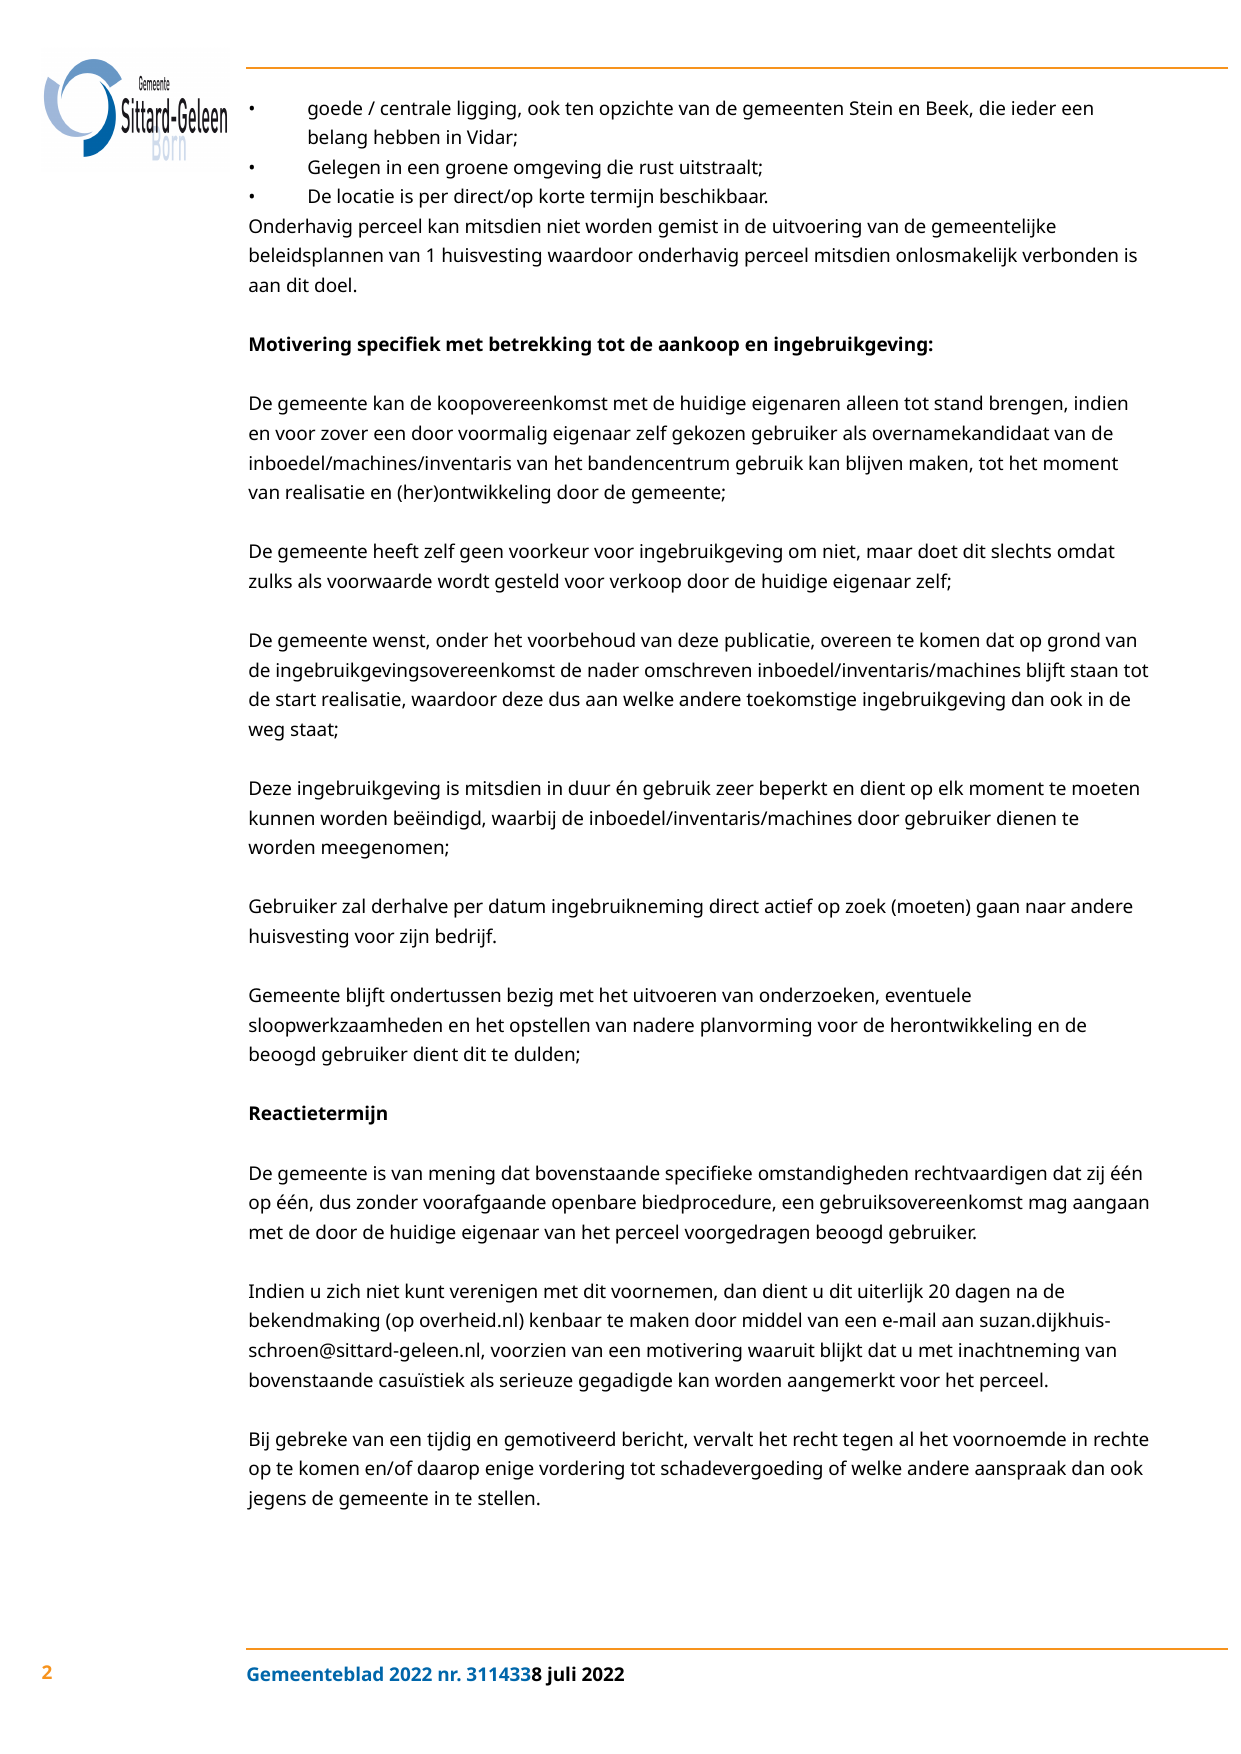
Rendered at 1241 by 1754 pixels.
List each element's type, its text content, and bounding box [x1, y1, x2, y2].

text Bij gebreke van een tijdig en gemotiveerd bericht, vervalt het recht tegen al het voornoemde in rechte op te komen en/of daarop enige vordering tot schadevergoeding of welke andere aanspraak dan ook jegens de gemeente in te stellen. [248, 1426, 1152, 1511]
list goede / centrale ligging, ook ten opzichte van de gemeenten Stein en Beek, die ieder een belang hebben in Vidar; [248, 95, 1152, 150]
text De gemeente heeft zelf geen voorkeur voor ingebruikgeving om niet, maar doet dit slechts omdat zulks als voorwaarde wordt gesteld voor verkoop door de huidige eigenaar zelf; [248, 538, 1152, 594]
text Deze ingebruikgeving is mitsdien in duur én gebruik zeer beperkt en dient op elk moment te moeten kunnen worden beëindigd, waarbij de inboedel/inventaris/machines door gebruiker dienen te worden meegenomen; [248, 775, 1152, 860]
text Motivering specifiek met betrekking tot de aankoop en ingebruikgeving: [248, 331, 1152, 357]
text Reactietermijn [248, 1101, 1152, 1126]
text Indien u zich niet kunt verenigen met dit voornemen, dan dient u dit uiterlijk 20 dagen na de bekendmaking (op overheid.nl) kenbaar te maken door middel van een e-mail aan suzan.dijkhuis-schroen@sittard-geleen.nl, voorzien van een motivering waaruit blijkt dat u met inachtneming van bovenstaande casuïstiek als serieuze gegadigde kan worden aangemerkt voor het perceel. [248, 1278, 1152, 1393]
text Onderhavig perceel kan mitsdien niet worden gemist in de uitvoering van de gemeentelijke beleidsplannen van 1 huisvesting waardoor onderhavig perceel mitsdien onlosmakelijk verbonden is aan dit doel. [248, 213, 1152, 298]
list Gelegen in een groene omgeving die rust uitstraalt; [248, 154, 1152, 180]
text De gemeente is van mening dat bovenstaande specifieke omstandigheden rechtvaardigen dat zij één op één, dus zonder voorafgaande openbare biedprocedure, een gebruiksovereenkomst mag aangaan met de door de huidige eigenaar van het perceel voorgedragen beoogd gebruiker. [248, 1160, 1152, 1245]
text De gemeente kan de koopovereenkomst met de huidige eigenaren alleen tot stand brengen, indien en voor zover een door voormalig eigenaar zelf gekozen gebruiker als overnamekandidaat van de inboedel/machines/inventaris van het bandencentrum gebruik kan blijven maken, tot het moment van realisatie en (her)ontwikkeling door de gemeente; [248, 391, 1152, 505]
text Gemeente blijft ondertussen bezig met het uitvoeren van onderzoeken, eventuele sloopwerkzaamheden en het opstellen van nadere planvorming voor de herontwikkeling en de beoogd gebruiker dient dit te dulden; [248, 982, 1152, 1067]
text De gemeente wenst, onder het voorbehoud van deze publicatie, overeen te komen dat op grond van de ingebruikgevingsovereenkomst de nader omschreven inboedel/inventaris/machines blijft staan tot de start realisatie, waardoor deze dus aan welke andere toekomstige ingebruikgeving dan ook in de weg staat; [248, 627, 1152, 742]
picture [41, 47, 231, 172]
list De locatie is per direct/op korte termijn beschikbaar. [248, 183, 1152, 209]
text Gebruiker zal derhalve per datum ingebruikneming direct actief op zoek (moeten) gaan naar andere huisvesting voor zijn bedrijf. [248, 893, 1152, 949]
